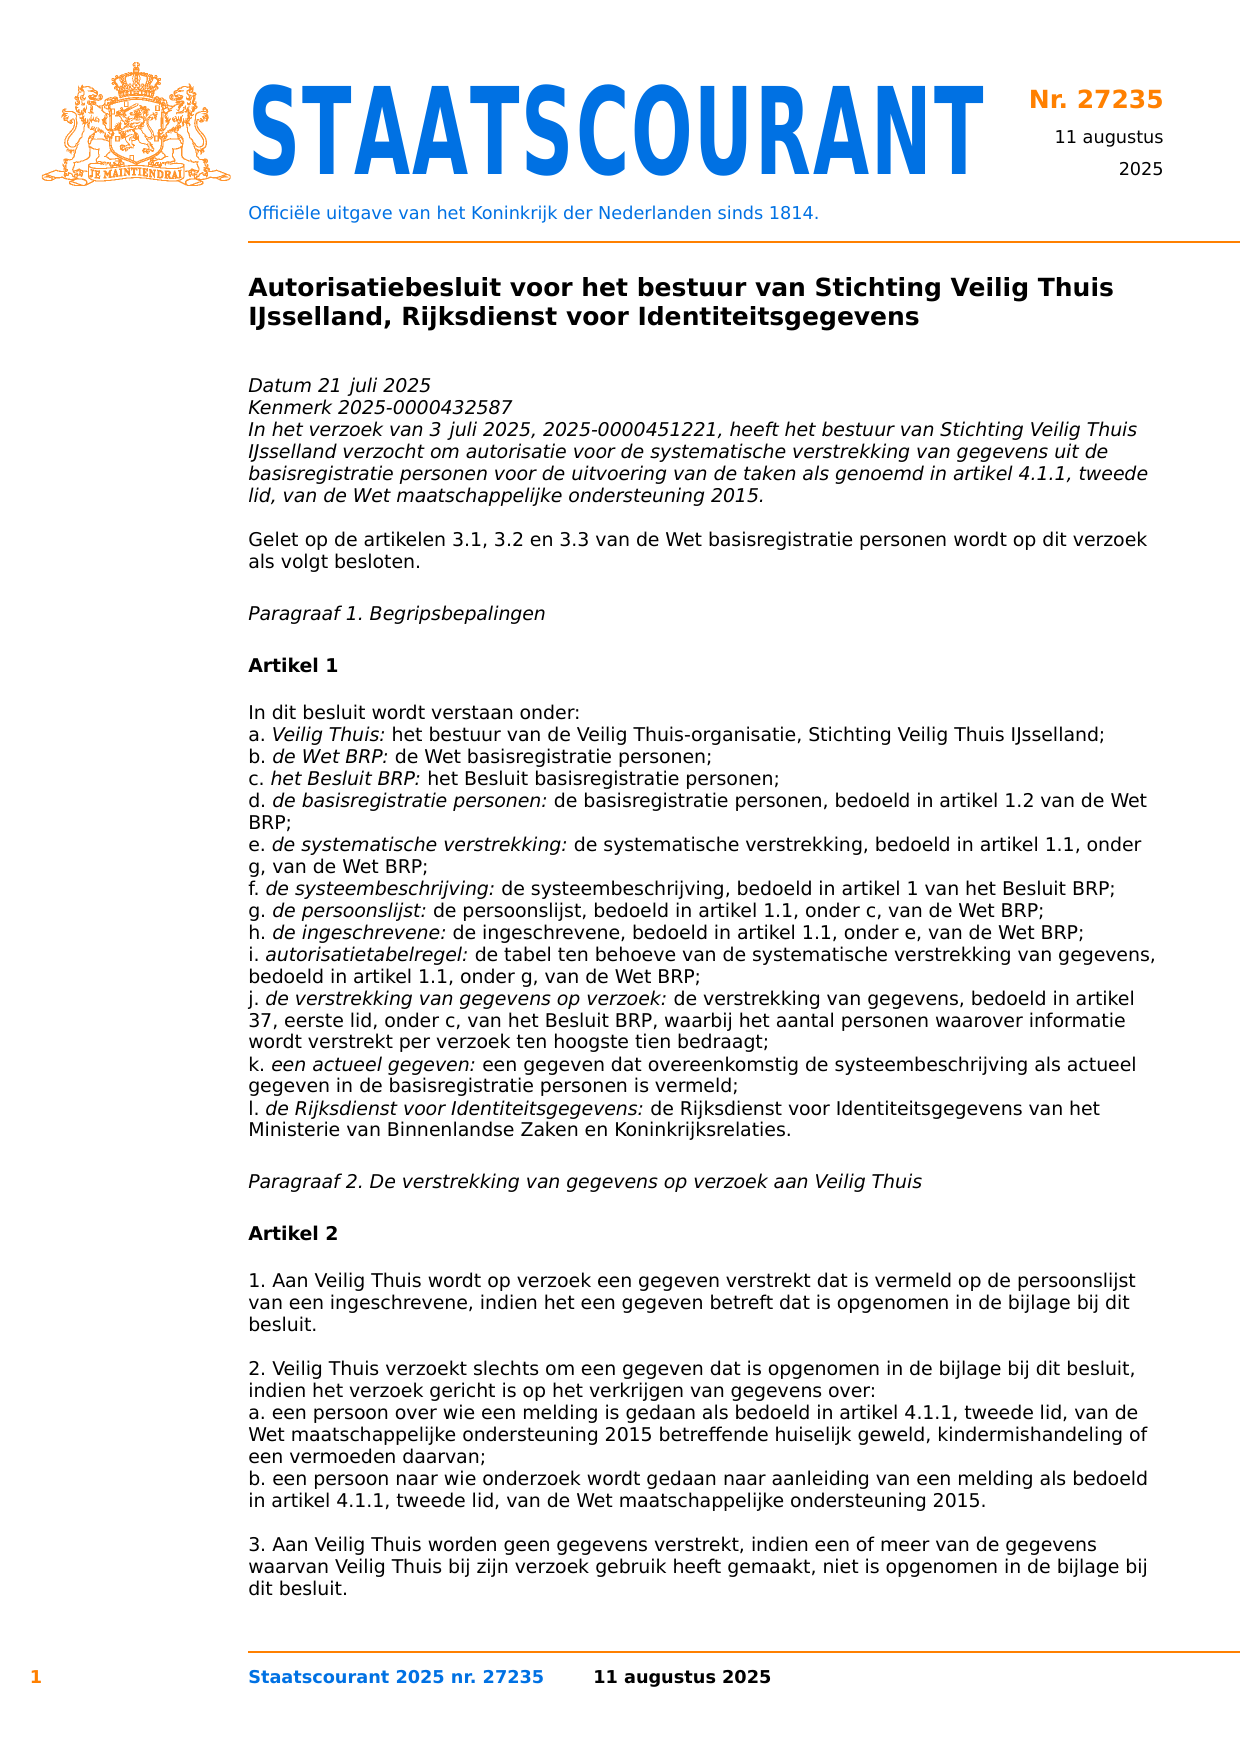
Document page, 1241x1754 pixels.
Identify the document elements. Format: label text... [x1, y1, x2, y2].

text Datum 21 juli 2025 [248, 375, 1163, 397]
text Kenmerk 2025-0000432587 [248, 397, 1163, 419]
text b. de Wet BRP: de Wet basisregistratie personen; [248, 746, 1163, 768]
text 3. Aan Veilig Thuis worden geen gegevens verstrekt, indien een of meer van de gegevens waarvan Veilig Thuis bij zijn verzoek gebruik heeft gemaakt, niet is opgenomen in de bijlage bij dit besluit. [248, 1534, 1163, 1600]
text i. autorisatietabelregel: de tabel ten behoeve van de systematische verstrekking van gegevens, bedoeld in artikel 1.1, onder g, van de Wet BRP; [248, 943, 1163, 987]
text d. de basisregistratie personen: de basisregistratie personen, bedoeld in artikel 1.2 van de Wet BRP; [248, 790, 1163, 834]
text In het verzoek van 3 juli 2025, 2025-0000451221, heeft het bestuur van Stichting Veilig Thuis IJsselland verzocht om autorisatie voor de systematische verstrekking van gegevens uit de basisregistratie personen voor de uitvoering van de taken als genoemd in artikel 4.1.1, tweede lid, van de Wet maatschappelijke ondersteuning 2015. [248, 419, 1163, 507]
text c. het Besluit BRP: het Besluit basisregistratie personen; [248, 768, 1163, 790]
text g. de persoonslijst: de persoonslijst, bedoeld in artikel 1.1, onder c, van de Wet BRP; [248, 899, 1163, 922]
table_cell 11 augustus [998, 121, 1240, 153]
text 1. Aan Veilig Thuis wordt op verzoek een gegeven verstrekt dat is vermeld op de persoonslijst van een ingeschrevene, indien het een gegeven betreft dat is opgenomen in de bijlage bij dit besluit. [248, 1270, 1163, 1336]
text k. een actueel gegeven: een gegeven dat overeenkomstig de systeembeschrijving als actueel gegeven in de basisregistratie personen is vermeld; [248, 1053, 1163, 1097]
subtitle Paragraaf 2. De verstrekking van gegevens op verzoek aan Veilig Thuis [248, 1171, 1163, 1193]
text e. de systematische verstrekking: de systematische verstrekking, bedoeld in artikel 1.1, onder g, van de Wet BRP; [248, 834, 1163, 878]
text In dit besluit wordt verstaan onder: [248, 702, 1163, 724]
text l. de Rijksdienst voor Identiteitsgegevens: de Rijksdienst voor Identiteitsgegevens van het Ministerie van Binnenlandse Zaken en Koninkrijksrelaties. [248, 1097, 1163, 1141]
subtitle Artikel 1 [248, 655, 1163, 677]
text f. de systeembeschrijving: de systeembeschrijving, bedoeld in artikel 1 van het Besluit BRP; [248, 878, 1163, 899]
text h. de ingeschrevene: de ingeschrevene, bedoeld in artikel 1.1, onder e, van de Wet BRP; [248, 922, 1163, 943]
subtitle Paragraaf 1. Begripsbepalingen [248, 603, 1163, 625]
table_header [25, 62, 248, 241]
text b. een persoon naar wie onderzoek wordt gedaan naar aanleiding van een melding als bedoeld in artikel 4.1.1, tweede lid, van de Wet maatschappelijke ondersteuning 2015. [248, 1468, 1163, 1512]
table_header STAATSCOURANT [248, 62, 998, 203]
picture [41, 62, 231, 186]
text 2. Veilig Thuis verzoekt slechts om een gegeven dat is opgenomen in de bijlage bij dit besluit, indien het verzoek gericht is op het verkrijgen van gegevens over: [248, 1358, 1163, 1402]
subtitle Artikel 2 [248, 1223, 1163, 1245]
text a. Veilig Thuis: het bestuur van de Veilig Thuis-organisatie, Stichting Veilig Thuis IJsselland; [248, 724, 1163, 746]
table_cell 2025 [998, 153, 1240, 203]
subtitle Autorisatiebesluit voor het bestuur van Stichting Veilig Thuis IJsselland, Rijksdienst voor Identiteitsgegevens [248, 273, 1163, 331]
text a. een persoon over wie een melding is gedaan als bedoeld in artikel 4.1.1, tweede lid, van de Wet maatschappelijke ondersteuning 2015 betreffende huiselijk geweld, kindermishandeling of een vermoeden daarvan; [248, 1402, 1163, 1468]
table_header Nr. 27235 [998, 62, 1240, 121]
table_cell Officiële uitgave van het Koninkrijk der Nederlanden sinds 1814. [248, 203, 1240, 241]
text Gelet op de artikelen 3.1, 3.2 en 3.3 van de Wet basisregistratie personen wordt op dit verzoek als volgt besloten. [248, 529, 1163, 573]
text j. de verstrekking van gegevens op verzoek: de verstrekking van gegevens, bedoeld in artikel 37, eerste lid, onder c, van het Besluit BRP, waarbij het aantal personen waarover informatie wordt verstrekt per verzoek ten hoogste tien bedraagt; [248, 987, 1163, 1053]
